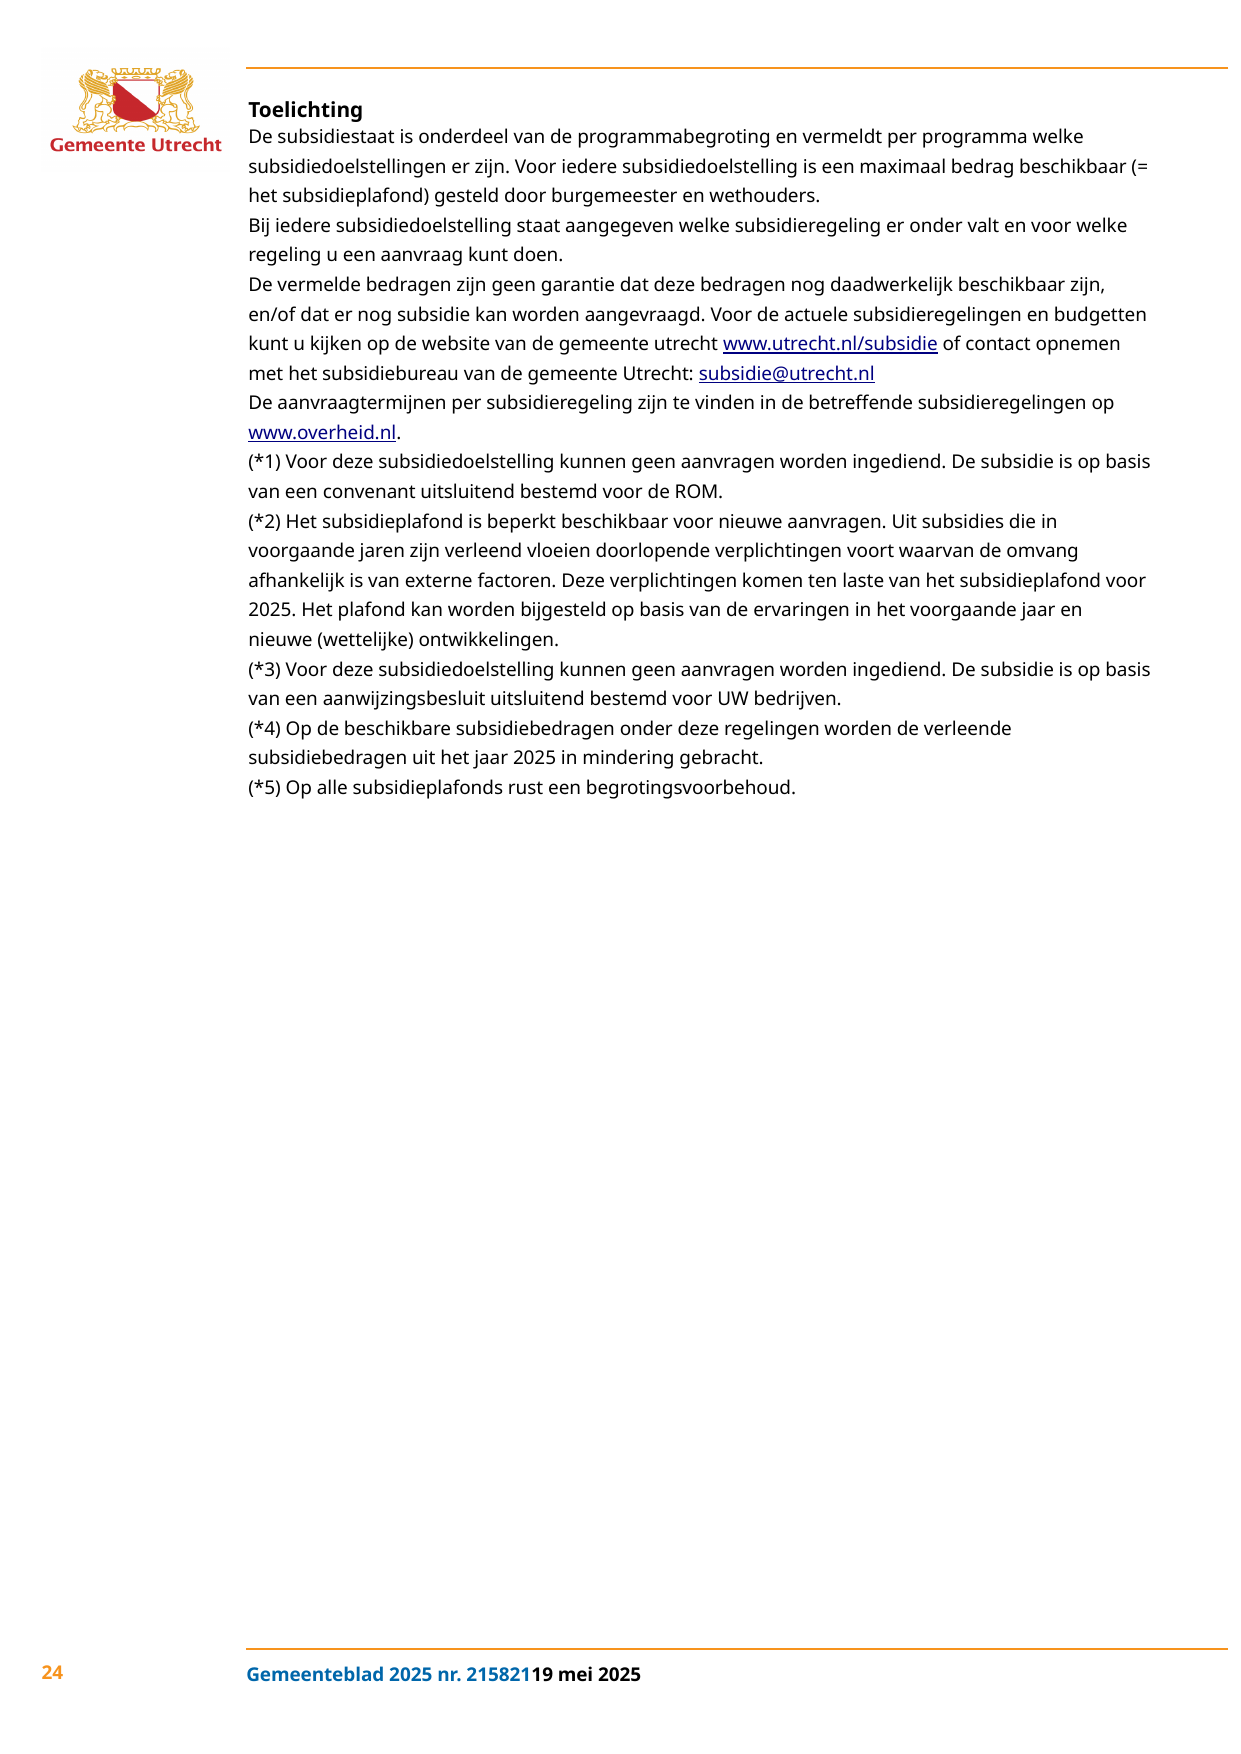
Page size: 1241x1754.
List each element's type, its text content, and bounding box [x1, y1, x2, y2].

text (*5) Op alle subsidieplafonds rust een begrotingsvoorbehoud. [248, 774, 1152, 800]
text (*1) Voor deze subsidiedoelstelling kunnen geen aanvragen worden ingediend. De subsidie is op basis van een convenant uitsluitend bestemd voor de ROM. [248, 449, 1152, 504]
text De aanvraagtermijnen per subsidieregeling zijn te vinden in de betreffende subsidieregelingen op www.overheid.nl. [248, 389, 1152, 445]
text Toelichting [248, 95, 1152, 123]
picture [41, 47, 231, 172]
text (*3) Voor deze subsidiedoelstelling kunnen geen aanvragen worden ingediend. De subsidie is op basis van een aanwijzingsbesluit uitsluitend bestemd voor UW bedrijven. [248, 656, 1152, 711]
text De subsidiestaat is onderdeel van de programmabegroting en vermeldt per programma welke subsidiedoelstellingen er zijn. Voor iedere subsidiedoelstelling is een maximaal bedrag beschikbaar (= het subsidieplafond) gesteld door burgemeester en wethouders. [248, 123, 1152, 208]
text De vermelde bedragen zijn geen garantie dat deze bedragen nog daadwerkelijk beschikbaar zijn, en/of dat er nog subsidie kan worden aangevraagd. Voor de actuele subsidieregelingen en budgetten kunt u kijken op de website van de gemeente utrecht www.utrecht.nl/subsidie of contact opnemen met het subsidiebureau van de gemeente Utrecht: subsidie@utrecht.nl [248, 271, 1152, 386]
text (*4) Op de beschikbare subsidiebedragen onder deze regelingen worden de verleende subsidiebedragen uit het jaar 2025 in mindering gebracht. [248, 715, 1152, 770]
text (*2) Het subsidieplafond is beperkt beschikbaar voor nieuwe aanvragen. Uit subsidies die in voorgaande jaren zijn verleend vloeien doorlopende verplichtingen voort waarvan de omvang afhankelijk is van externe factoren. Deze verplichtingen komen ten laste van het subsidieplafond voor 2025. Het plafond kan worden bijgesteld op basis van de ervaringen in het voorgaande jaar en nieuwe (wettelijke) ontwikkelingen. [248, 508, 1152, 652]
text Bij iedere subsidiedoelstelling staat aangegeven welke subsidieregeling er onder valt en voor welke regeling u een aanvraag kunt doen. [248, 212, 1152, 267]
